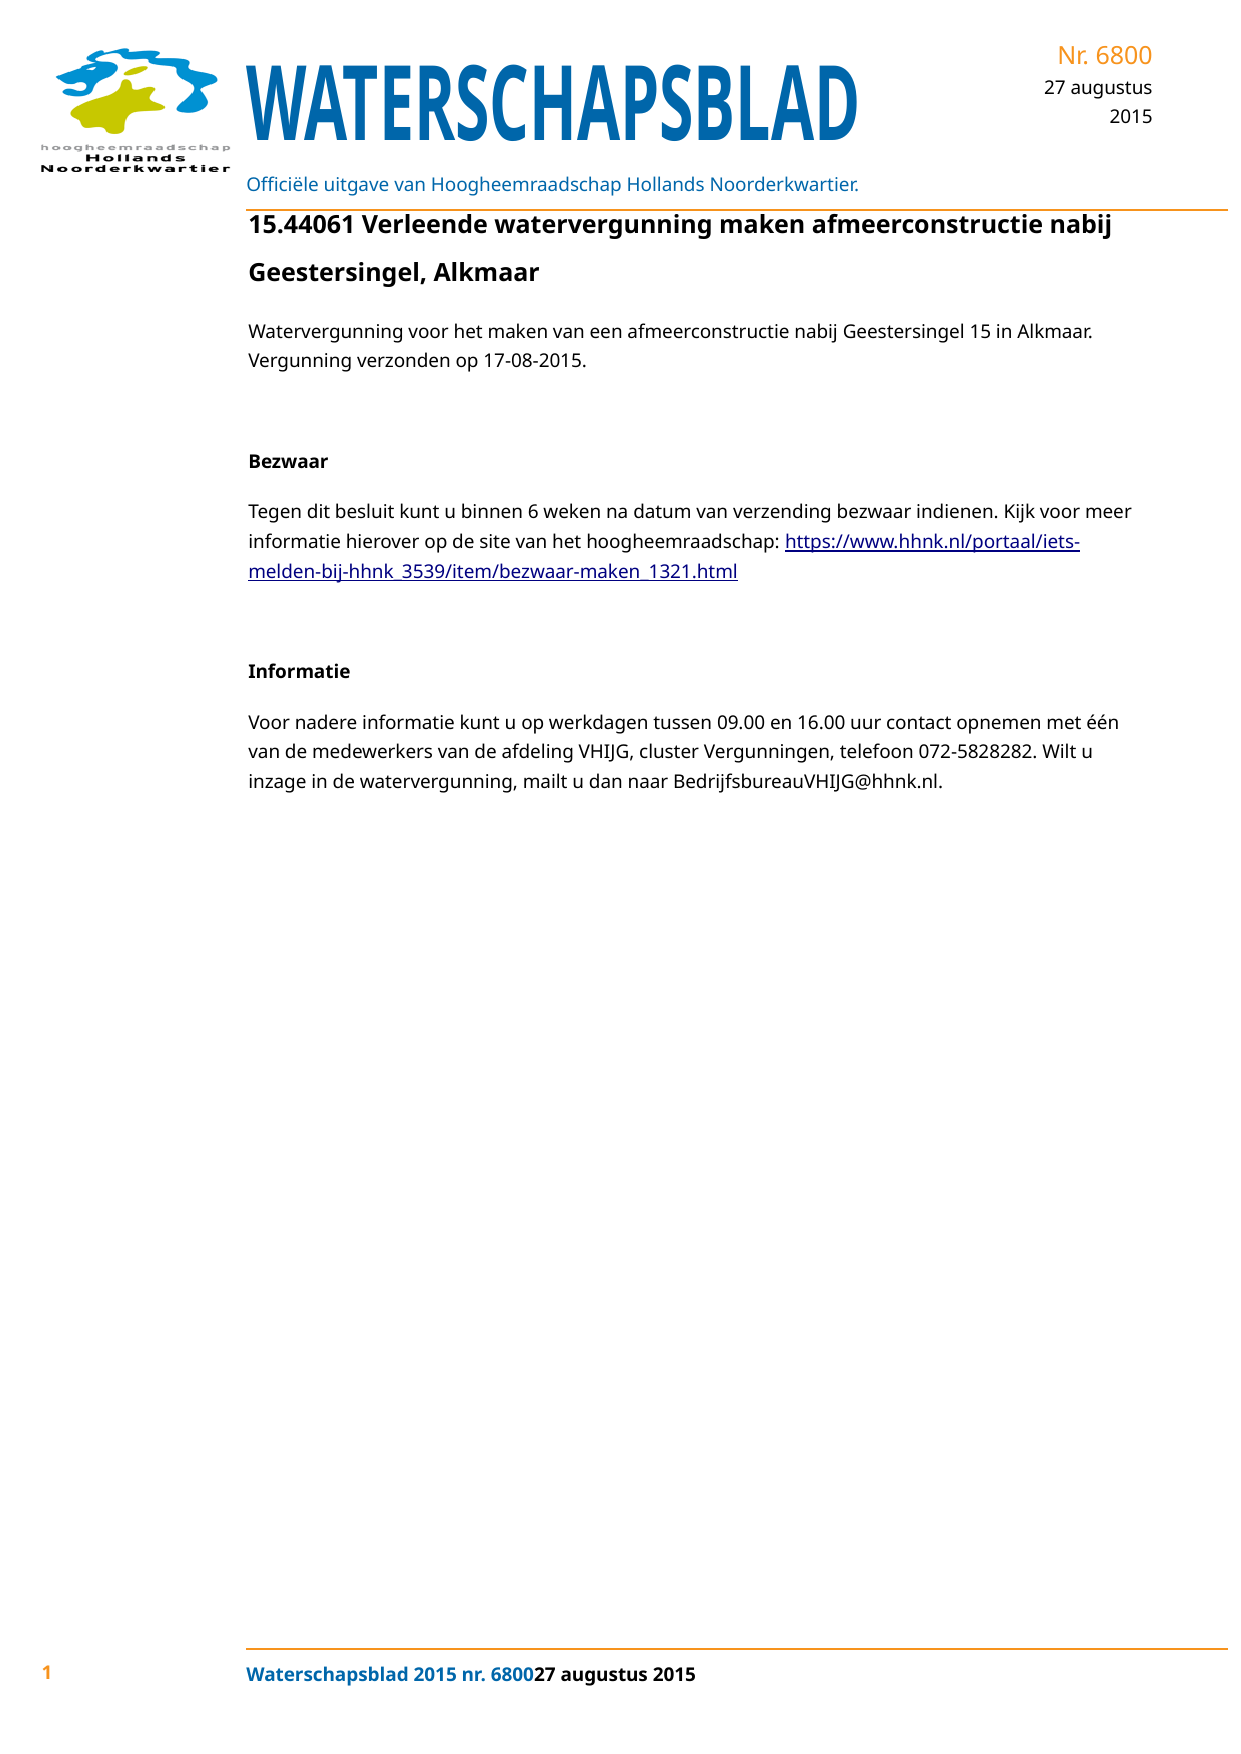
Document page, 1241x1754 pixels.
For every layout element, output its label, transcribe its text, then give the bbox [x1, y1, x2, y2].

text Bezwaar [248, 448, 1152, 474]
text Informatie [248, 659, 1152, 684]
text Voor nadere informatie kunt u op werkdagen tussen 09.00 en 16.00 uur contact opnemen met één van de medewerkers van de afdeling VHIJG, cluster Vergunningen, telefoon 072-5828282. Wilt u inzage in de watervergunning, mailt u dan naar BedrijfsbureauVHIJG@hhnk.nl. [248, 709, 1152, 794]
text 15.44061 Verleende watervergunning maken afmeerconstructie nabij Geestersingel, Alkmaar [248, 211, 1152, 288]
picture [41, 47, 231, 172]
text Tegen dit besluit kunt u binnen 6 weken na datum van verzending bezwaar indienen. Kijk voor meer informatie hierover op de site van het hoogheemraadschap: https://www.hhnk.nl/portaal/iets-melden-bij-hhnk_3539/item/bezwaar-maken_1321.html [248, 499, 1152, 584]
text Watervergunning voor het maken van een afmeerconstructie nabij Geestersingel 15 in Alkmaar. Vergunning verzonden op 17-08-2015. [248, 318, 1152, 373]
